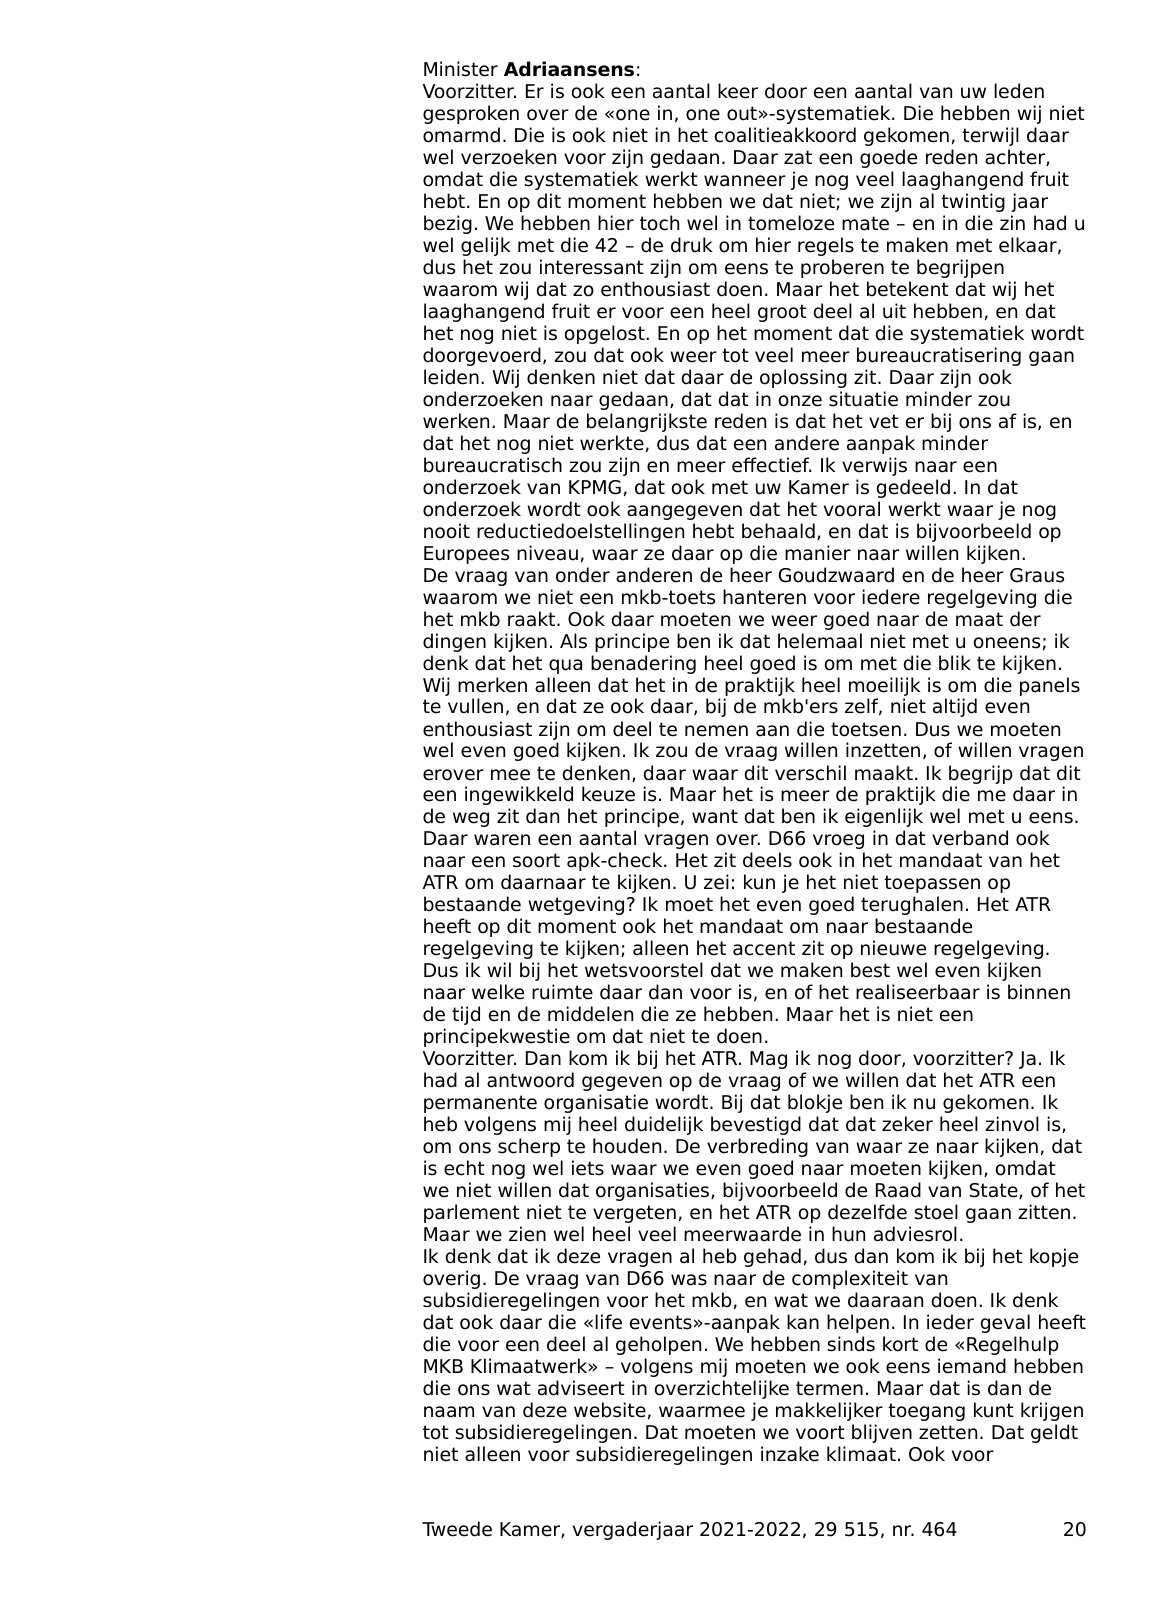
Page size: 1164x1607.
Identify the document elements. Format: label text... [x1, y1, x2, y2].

text Voorzitter. Dan kom ik bij het ATR. Mag ik nog door, voorzitter? Ja. Ik had al antwoord gegeven op de vraag of we willen dat het ATR een permanente organisatie wordt. Bij dat blokje ben ik nu gekomen. Ik heb volgens mij heel duidelijk bevestigd dat dat zeker heel zinvol is, om ons scherp te houden. De verbreding van waar ze naar kijken, dat is echt nog wel iets waar we even goed naar moeten kijken, omdat we niet willen dat organisaties, bijvoorbeeld de Raad van State, of het parlement niet te vergeten, en het ATR op dezelfde stoel gaan zitten. Maar we zien wel heel veel meerwaarde in hun adviesrol. [422, 1048, 1087, 1246]
text Daar waren een aantal vragen over. D66 vroeg in dat verband ook naar een soort apk-check. Het zit deels ook in het mandaat van het ATR om daarnaar te kijken. U zei: kun je het niet toepassen op bestaande wetgeving? Ik moet het even goed terughalen. Het ATR heeft op dit moment ook het mandaat om naar bestaande regelgeving te kijken; alleen het accent zit op nieuwe regelgeving. Dus ik wil bij het wetsvoorstel dat we maken best wel even kijken naar welke ruimte daar dan voor is, en of het realiseerbaar is binnen de tijd en de middelen die ze hebben. Maar het is niet een principekwestie om dat niet te doen. [422, 828, 1087, 1048]
text De vraag van onder anderen de heer Goudzwaard en de heer Graus waarom we niet een mkb-toets hanteren voor iedere regelgeving die het mkb raakt. Ook daar moeten we weer goed naar de maat der dingen kijken. Als principe ben ik dat helemaal niet met u oneens; ik denk dat het qua benadering heel goed is om met die blik te kijken. Wij merken alleen dat het in de praktijk heel moeilijk is om die panels te vullen, en dat ze ook daar, bij de mkb'ers zelf, niet altijd even enthousiast zijn om deel te nemen aan die toetsen. Dus we moeten wel even goed kijken. Ik zou de vraag willen inzetten, of willen vragen erover mee te denken, daar waar dit verschil maakt. Ik begrijp dat dit een ingewikkeld keuze is. Maar het is meer de praktijk die me daar in de weg zit dan het principe, want dat ben ik eigenlijk wel met u eens. [422, 564, 1087, 828]
text Voorzitter. Er is ook een aantal keer door een aantal van uw leden gesproken over de «one in, one out»-systematiek. Die hebben wij niet omarmd. Die is ook niet in het coalitieakkoord gekomen, terwijl daar wel verzoeken voor zijn gedaan. Daar zat een goede reden achter, omdat die systematiek werkt wanneer je nog veel laaghangend fruit hebt. En op dit moment hebben we dat niet; we zijn al twintig jaar bezig. We hebben hier toch wel in tomeloze mate – en in die zin had u wel gelijk met die 42 – de druk om hier regels te maken met elkaar, dus het zou interessant zijn om eens te proberen te begrijpen waarom wij dat zo enthousiast doen. Maar het betekent dat wij het laaghangend fruit er voor een heel groot deel al uit hebben, en dat het nog niet is opgelost. En op het moment dat die systematiek wordt doorgevoerd, zou dat ook weer tot veel meer bureaucratisering gaan leiden. Wij denken niet dat daar de oplossing zit. Daar zijn ook onderzoeken naar gedaan, dat dat in onze situatie minder zou werken. Maar de belangrijkste reden is dat het vet er bij ons af is, en dat het nog niet werkte, dus dat een andere aanpak minder bureaucratisch zou zijn en meer effectief. Ik verwijs naar een onderzoek van KPMG, dat ook met uw Kamer is gedeeld. In dat onderzoek wordt ook aangegeven dat het vooral werkt waar je nog nooit reductiedoelstellingen hebt behaald, en dat is bijvoorbeeld op Europees niveau, waar ze daar op die manier naar willen kijken. [422, 81, 1087, 564]
text Minister Adriaansens: [422, 59, 1087, 81]
text Ik denk dat ik deze vragen al heb gehad, dus dan kom ik bij het kopje overig. De vraag van D66 was naar de complexiteit van subsidieregelingen voor het mkb, en wat we daaraan doen. Ik denk dat ook daar die «life events»-aanpak kan helpen. In ieder geval heeft die voor een deel al geholpen. We hebben sinds kort de «Regelhulp MKB Klimaatwerk» – volgens mij moeten we ook eens iemand hebben die ons wat adviseert in overzichtelijke termen. Maar dat is dan de naam van deze website, waarmee je makkelijker toegang kunt krijgen tot subsidieregelingen. Dat moeten we voort blijven zetten. Dat geldt niet alleen voor subsidieregelingen inzake klimaat. Ook voor [422, 1246, 1087, 1466]
